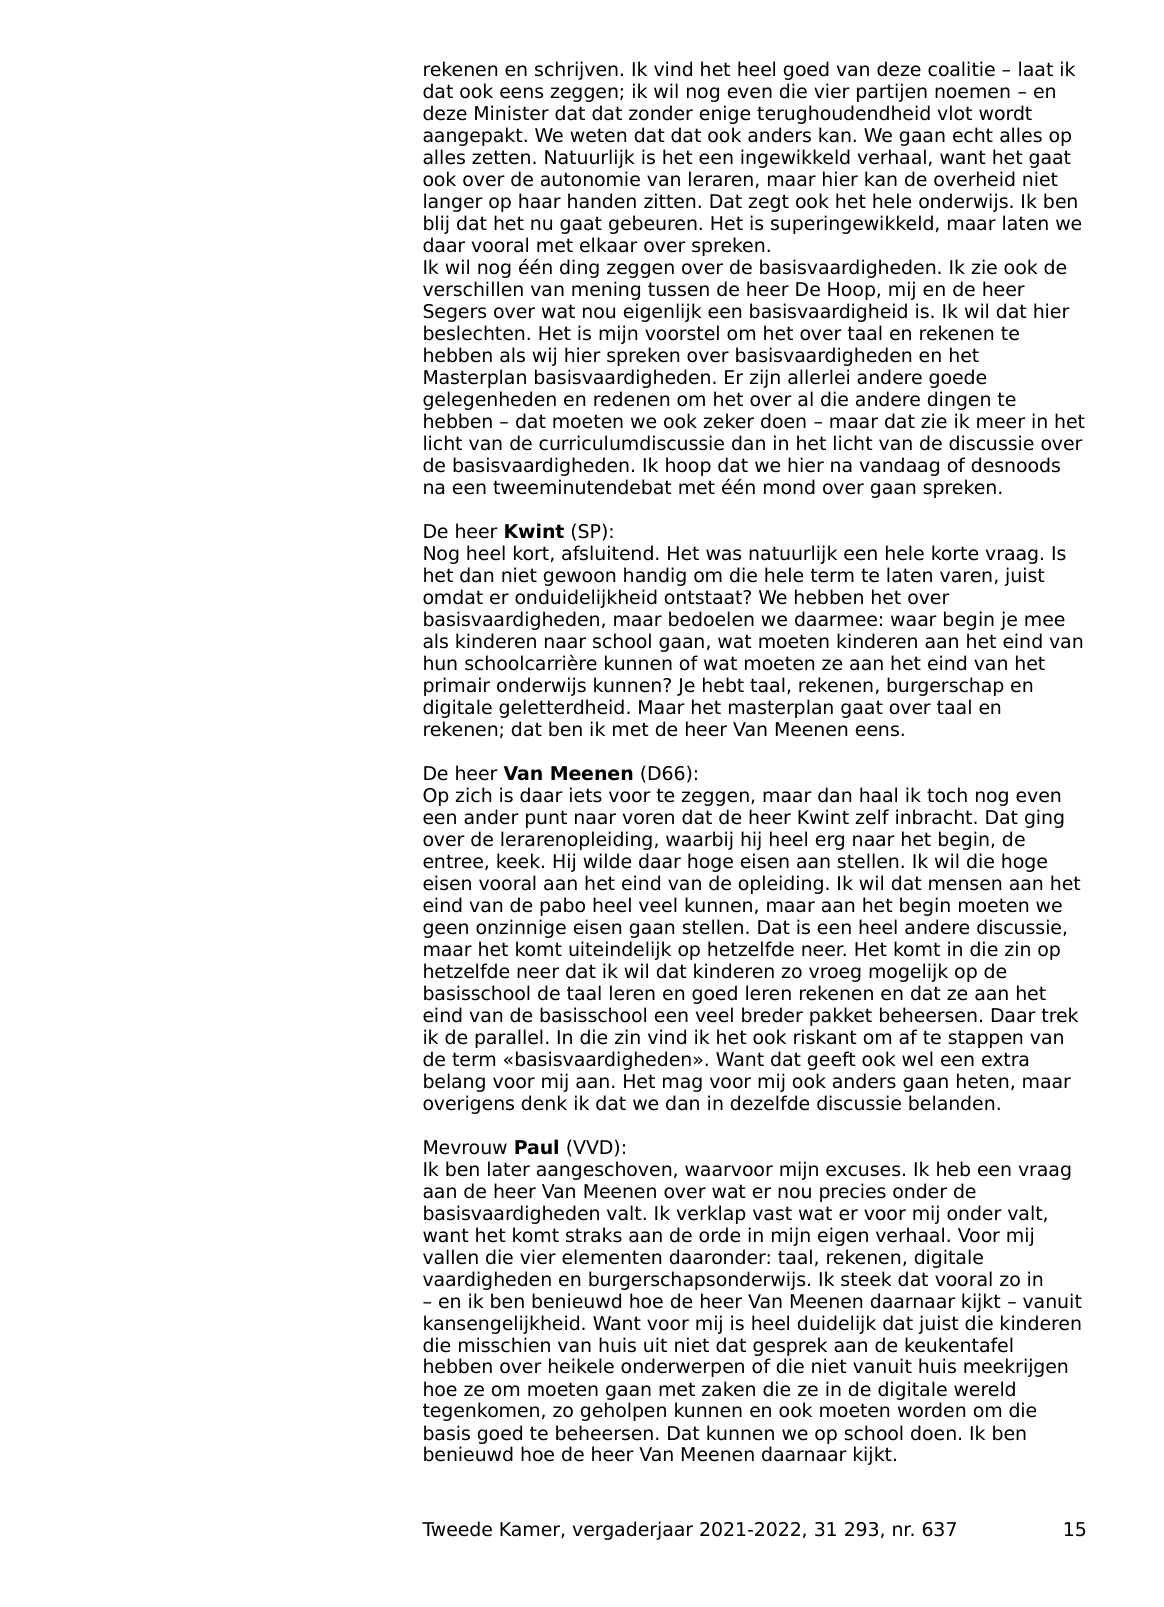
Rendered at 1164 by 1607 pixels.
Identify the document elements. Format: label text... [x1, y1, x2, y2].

text Ik wil nog één ding zeggen over de basisvaardigheden. Ik zie ook de verschillen van mening tussen de heer De Hoop, mij en de heer Segers over wat nou eigenlijk een basisvaardigheid is. Ik wil dat hier beslechten. Het is mijn voorstel om het over taal en rekenen te hebben als wij hier spreken over basisvaardigheden en het Masterplan basisvaardigheden. Er zijn allerlei andere goede gelegenheden en redenen om het over al die andere dingen te hebben – dat moeten we ook zeker doen – maar dat zie ik meer in het licht van de curriculumdiscussie dan in het licht van de discussie over de basisvaardigheden. Ik hoop dat we hier na vandaag of desnoods na een tweeminutendebat met één mond over gaan spreken. [422, 257, 1087, 499]
text rekenen en schrijven. Ik vind het heel goed van deze coalitie – laat ik dat ook eens zeggen; ik wil nog even die vier partijen noemen – en deze Minister dat dat zonder enige terughoudendheid vlot wordt aangepakt. We weten dat dat ook anders kan. We gaan echt alles op alles zetten. Natuurlijk is het een ingewikkeld verhaal, want het gaat ook over de autonomie van leraren, maar hier kan de overheid niet langer op haar handen zitten. Dat zegt ook het hele onderwijs. Ik ben blij dat het nu gaat gebeuren. Het is superingewikkeld, maar laten we daar vooral met elkaar over spreken. [422, 59, 1087, 257]
text Nog heel kort, afsluitend. Het was natuurlijk een hele korte vraag. Is het dan niet gewoon handig om die hele term te laten varen, juist omdat er onduidelijkheid ontstaat? We hebben het over basisvaardigheden, maar bedoelen we daarmee: waar begin je mee als kinderen naar school gaan, wat moeten kinderen aan het eind van hun schoolcarrière kunnen of wat moeten ze aan het eind van het primair onderwijs kunnen? Je hebt taal, rekenen, burgerschap en digitale geletterdheid. Maar het masterplan gaat over taal en rekenen; dat ben ik met de heer Van Meenen eens. [422, 543, 1087, 741]
text Ik ben later aangeschoven, waarvoor mijn excuses. Ik heb een vraag aan de heer Van Meenen over wat er nou precies onder de basisvaardigheden valt. Ik verklap vast wat er voor mij onder valt, want het komt straks aan de orde in mijn eigen verhaal. Voor mij vallen die vier elementen daaronder: taal, rekenen, digitale vaardigheden en burgerschapsonderwijs. Ik steek dat vooral zo in – en ik ben benieuwd hoe de heer Van Meenen daarnaar kijkt – vanuit kansengelijkheid. Want voor mij is heel duidelijk dat juist die kinderen die misschien van huis uit niet dat gesprek aan de keukentafel hebben over heikele onderwerpen of die niet vanuit huis meekrijgen hoe ze om moeten gaan met zaken die ze in de digitale wereld tegenkomen, zo geholpen kunnen en ook moeten worden om die basis goed te beheersen. Dat kunnen we op school doen. Ik ben benieuwd hoe de heer Van Meenen daarnaar kijkt. [422, 1159, 1087, 1466]
text Mevrouw Paul (VVD): [422, 1137, 1087, 1159]
text Op zich is daar iets voor te zeggen, maar dan haal ik toch nog even een ander punt naar voren dat de heer Kwint zelf inbracht. Dat ging over de lerarenopleiding, waarbij hij heel erg naar het begin, de entree, keek. Hij wilde daar hoge eisen aan stellen. Ik wil die hoge eisen vooral aan het eind van de opleiding. Ik wil dat mensen aan het eind van de pabo heel veel kunnen, maar aan het begin moeten we geen onzinnige eisen gaan stellen. Dat is een heel andere discussie, maar het komt uiteindelijk op hetzelfde neer. Het komt in die zin op hetzelfde neer dat ik wil dat kinderen zo vroeg mogelijk op de basisschool de taal leren en goed leren rekenen en dat ze aan het eind van de basisschool een veel breder pakket beheersen. Daar trek ik de parallel. In die zin vind ik het ook riskant om af te stappen van de term «basisvaardigheden». Want dat geeft ook wel een extra belang voor mij aan. Het mag voor mij ook anders gaan heten, maar overigens denk ik dat we dan in dezelfde discussie belanden. [422, 785, 1087, 1114]
text De heer Van Meenen (D66): [422, 763, 1087, 785]
text De heer Kwint (SP): [422, 521, 1087, 543]
